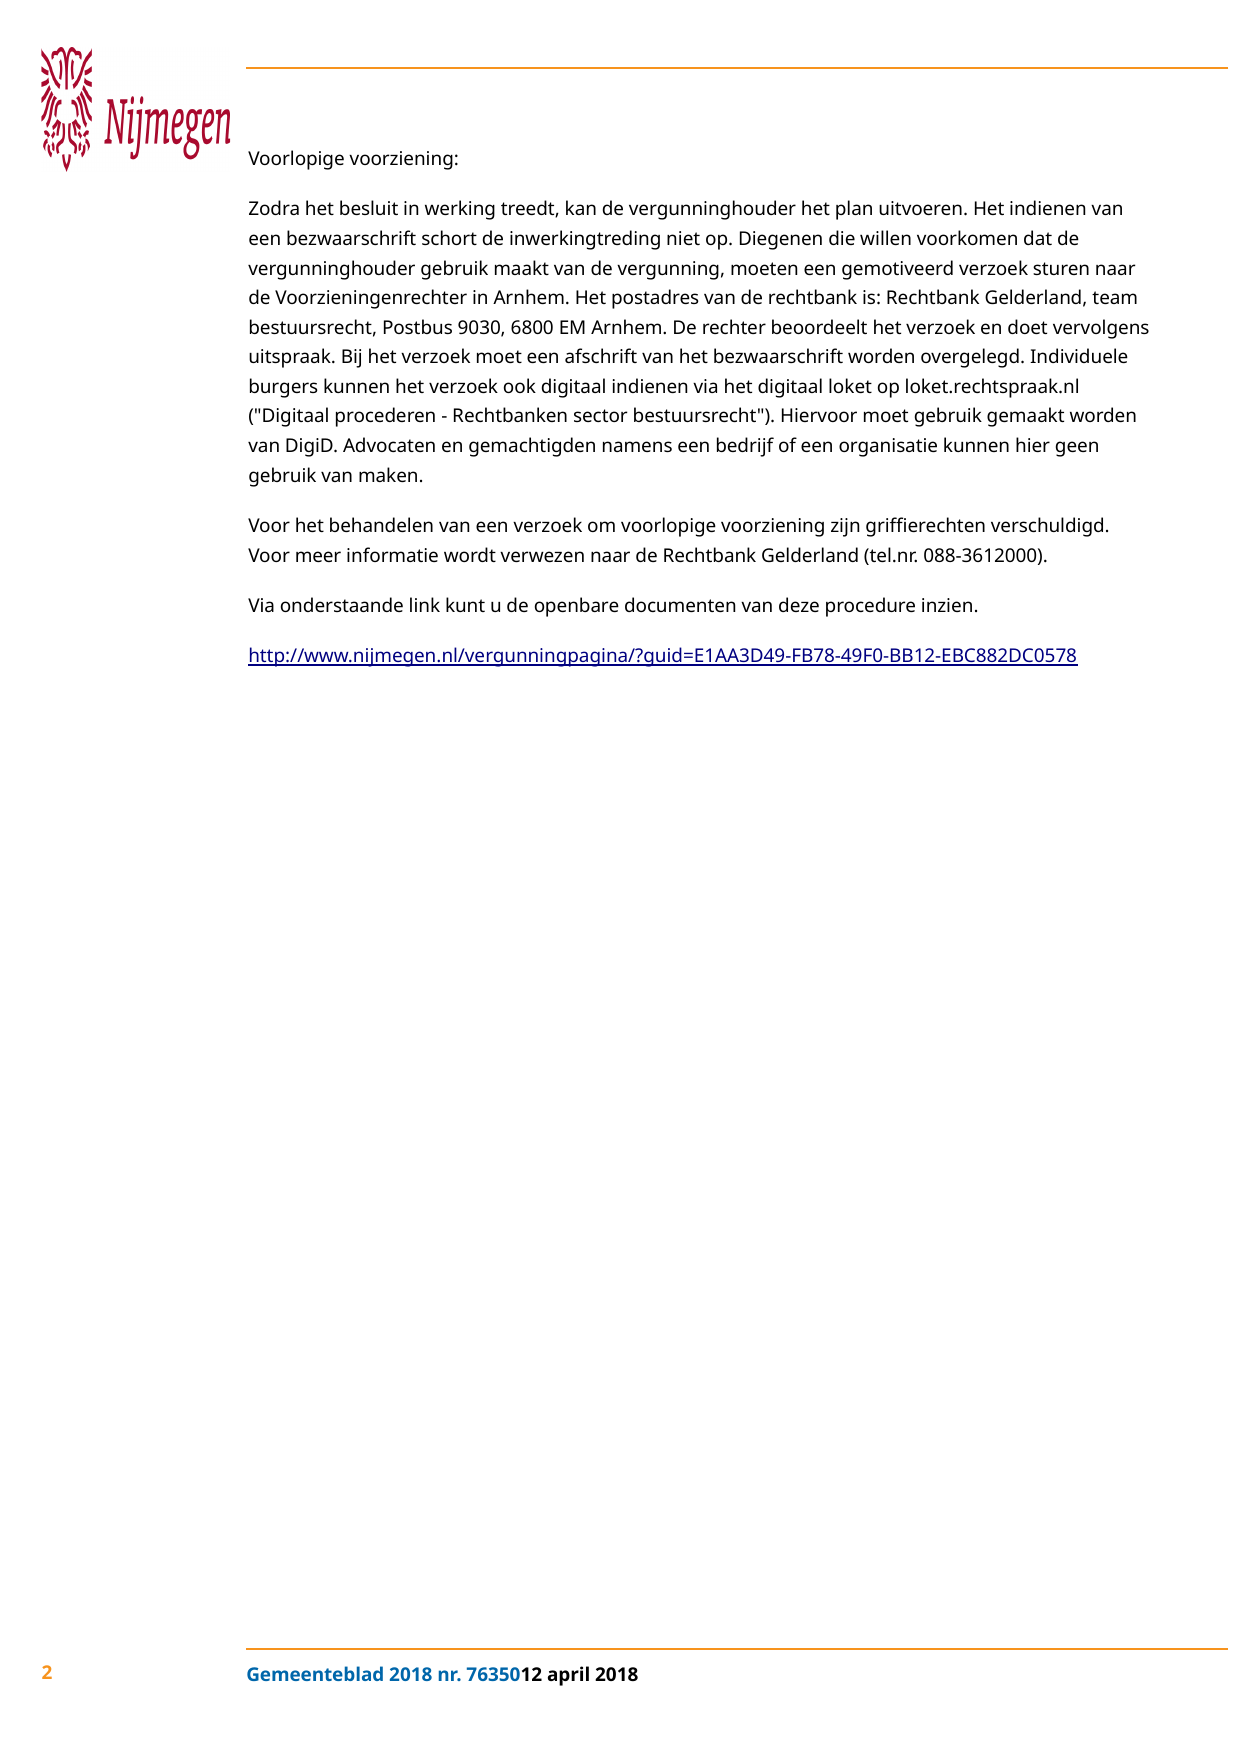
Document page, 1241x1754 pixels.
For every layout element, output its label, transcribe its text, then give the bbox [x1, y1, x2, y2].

text Zodra het besluit in werking treedt, kan de vergunninghouder het plan uitvoeren. Het indienen van een bezwaarschrift schort de inwerkingtreding niet op. Diegenen die willen voorkomen dat de vergunninghouder gebruik maakt van de vergunning, moeten een gemotiveerd verzoek sturen naar de Voorzieningenrechter in Arnhem. Het postadres van de rechtbank is: Rechtbank Gelderland, team bestuursrecht, Postbus 9030, 6800 EM Arnhem. De rechter beoordeelt het verzoek en doet vervolgens uitspraak. Bij het verzoek moet een afschrift van het bezwaarschrift worden overgelegd. Individuele burgers kunnen het verzoek ook digitaal indienen via het digitaal loket op loket.rechtspraak.nl ("Digitaal procederen - Rechtbanken sector bestuursrecht"). Hiervoor moet gebruik gemaakt worden van DigiD. Advocaten en gemachtigden namens een bedrijf of een organisatie kunnen hier geen gebruik van maken. [248, 196, 1152, 488]
text Voorlopige voorziening: [248, 145, 1152, 171]
picture [41, 47, 231, 172]
text http://www.nijmegen.nl/vergunningpagina/?guid=E1AA3D49-FB78-49F0-BB12-EBC882DC0578 [248, 643, 1152, 668]
text Via onderstaande link kunt u de openbare documenten van deze procedure inzien. [248, 592, 1152, 618]
text Voor het behandelen van een verzoek om voorlopige voorziening zijn griffierechten verschuldigd. Voor meer informatie wordt verwezen naar de Rechtbank Gelderland (tel.nr. 088-3612000). [248, 512, 1152, 568]
